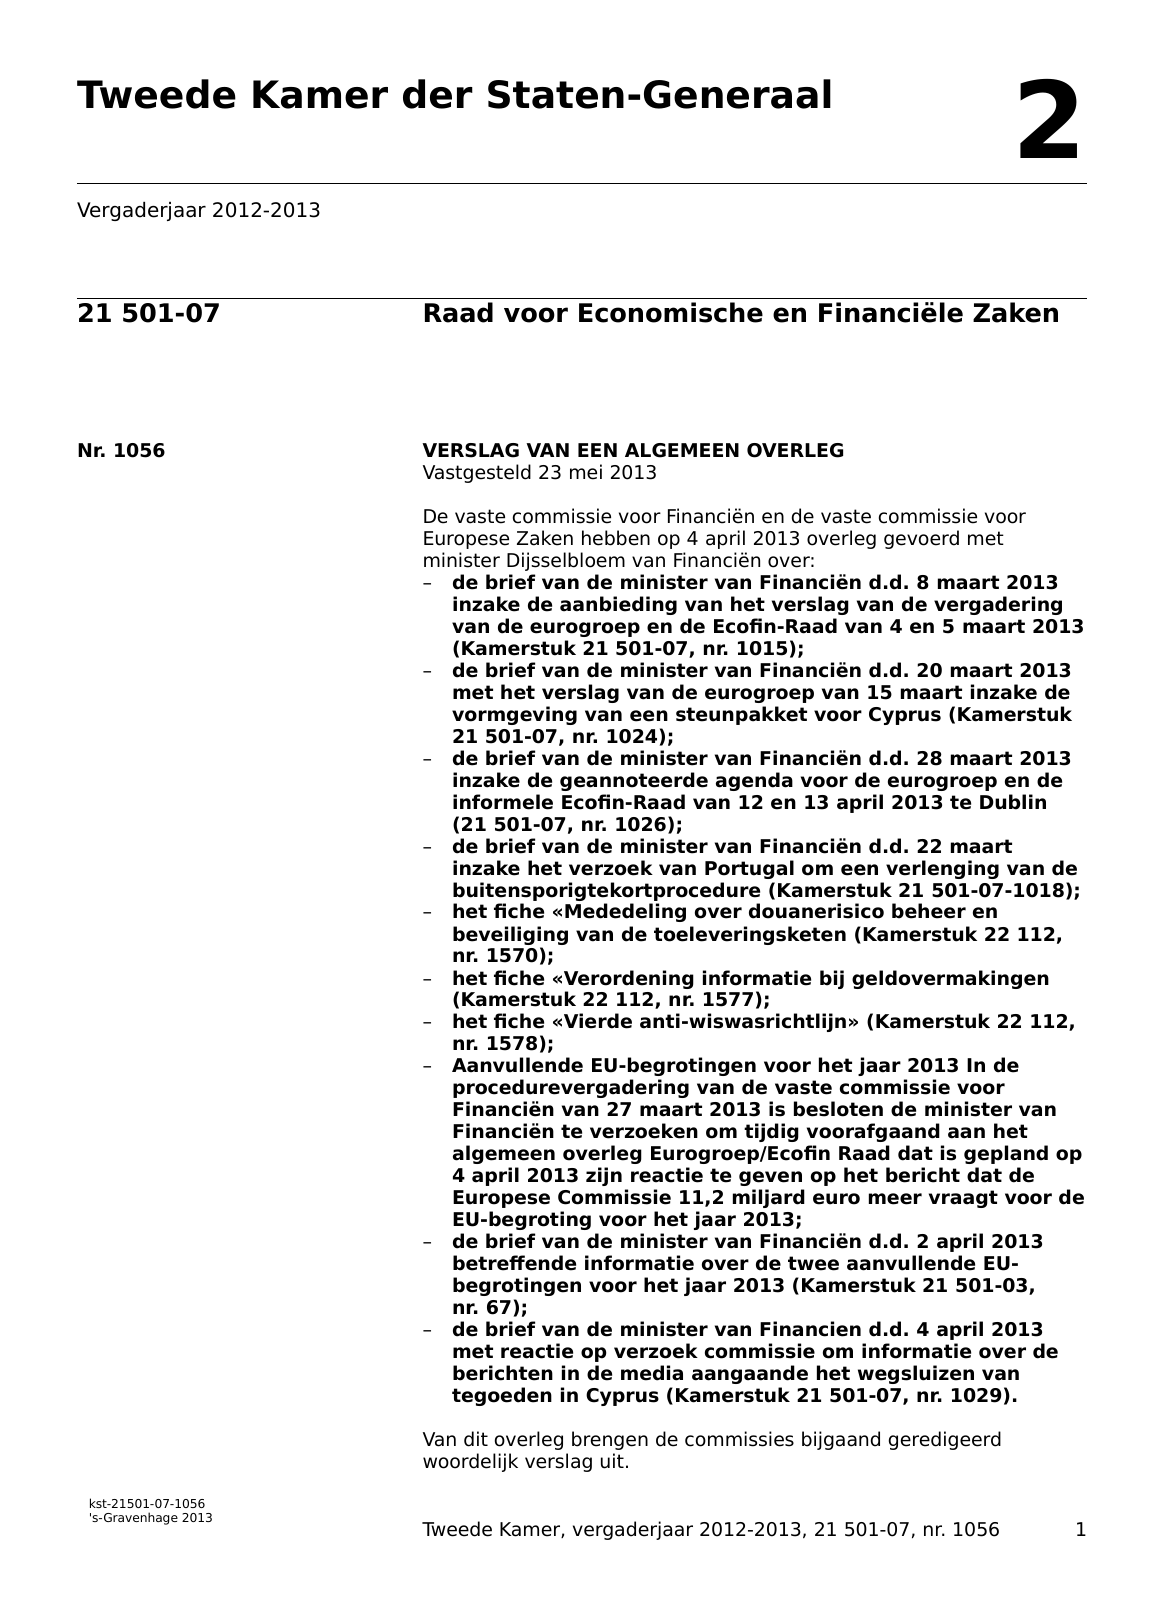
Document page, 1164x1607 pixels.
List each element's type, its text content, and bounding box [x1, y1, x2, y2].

text kst-21501-07-1056 [88, 1497, 323, 1511]
text – de brief van de minister van Financien d.d. 4 april 2013 met reactie op verzoek commissie om informatie over de berichten in de media aangaande het wegsluizen van tegoeden in Cyprus (Kamerstuk 21 501-07, nr. 1029). [422, 1319, 1087, 1407]
text – de brief van de minister van Financiën d.d. 2 april 2013 betreffende informatie over de twee aanvullende EU-begrotingen voor het jaar 2013 (Kamerstuk 21 501-03, nr. 67); [422, 1231, 1087, 1319]
text – de brief van de minister van Financiën d.d. 20 maart 2013 met het verslag van de eurogroep van 15 maart inzake de vormgeving van een steunpakket voor Cyprus (Kamerstuk 21 501-07, nr. 1024); [422, 660, 1087, 748]
text – het fiche «Mededeling over douanerisico beheer en beveiliging van de toeleveringsketen (Kamerstuk 22 112, nr. 1570); [422, 901, 1087, 967]
text Vastgesteld 23 mei 2013 [422, 462, 1087, 484]
table_cell Vergaderjaar 2012-2013 [77, 184, 1087, 298]
text – de brief van de minister van Financiën d.d. 28 maart 2013 inzake de geannoteerde agenda voor de eurogroep en de informele Ecofin-Raad van 12 en 13 april 2013 te Dublin (21 501-07, nr. 1026); [422, 748, 1087, 836]
text Van dit overleg brengen de commissies bijgaand geredigeerd woordelijk verslag uit. [422, 1429, 1087, 1473]
text De vaste commissie voor Financiën en de vaste commissie voor Europese Zaken hebben op 4 april 2013 overleg gevoerd met minister Dijsselbloem van Financiën over: [422, 506, 1087, 572]
table_header Tweede Kamer der Staten-Generaal [77, 59, 886, 183]
text – de brief van de minister van Financiën d.d. 8 maart 2013 inzake de aanbieding van het verslag van de vergadering van de eurogroep en de Ecofin-Raad van 4 en 5 maart 2013 (Kamerstuk 21 501-07, nr. 1015); [422, 572, 1087, 660]
text – het fiche «Vierde anti-wiswasrichtlijn» (Kamerstuk 22 112, nr. 1578); [422, 1011, 1087, 1055]
text – het fiche «Verordening informatie bij geldovermakingen (Kamerstuk 22 112, nr. 1577); [422, 967, 1087, 1011]
subtitle Nr. 1056 VERSLAG VAN EEN ALGEMEEN OVERLEG [77, 440, 1087, 462]
subtitle 21 501-07 Raad voor Economische en Financiële Zaken [77, 299, 1087, 329]
table_header 2 [886, 59, 1087, 183]
text – Aanvullende EU-begrotingen voor het jaar 2013 In de procedurevergadering van de vaste commissie voor Financiën van 27 maart 2013 is besloten de minister van Financiën te verzoeken om tijdig voorafgaand aan het algemeen overleg Eurogroep/Ecofin Raad dat is gepland op 4 april 2013 zijn reactie te geven op het bericht dat de Europese Commissie 11,2 miljard euro meer vraagt voor de EU-begroting voor het jaar 2013; [422, 1055, 1087, 1231]
text 's-Gravenhage 2013 [88, 1511, 323, 1525]
text – de brief van de minister van Financiën d.d. 22 maart inzake het verzoek van Portugal om een verlenging van de buitensporigtekortprocedure (Kamerstuk 21 501-07-1018); [422, 836, 1087, 901]
